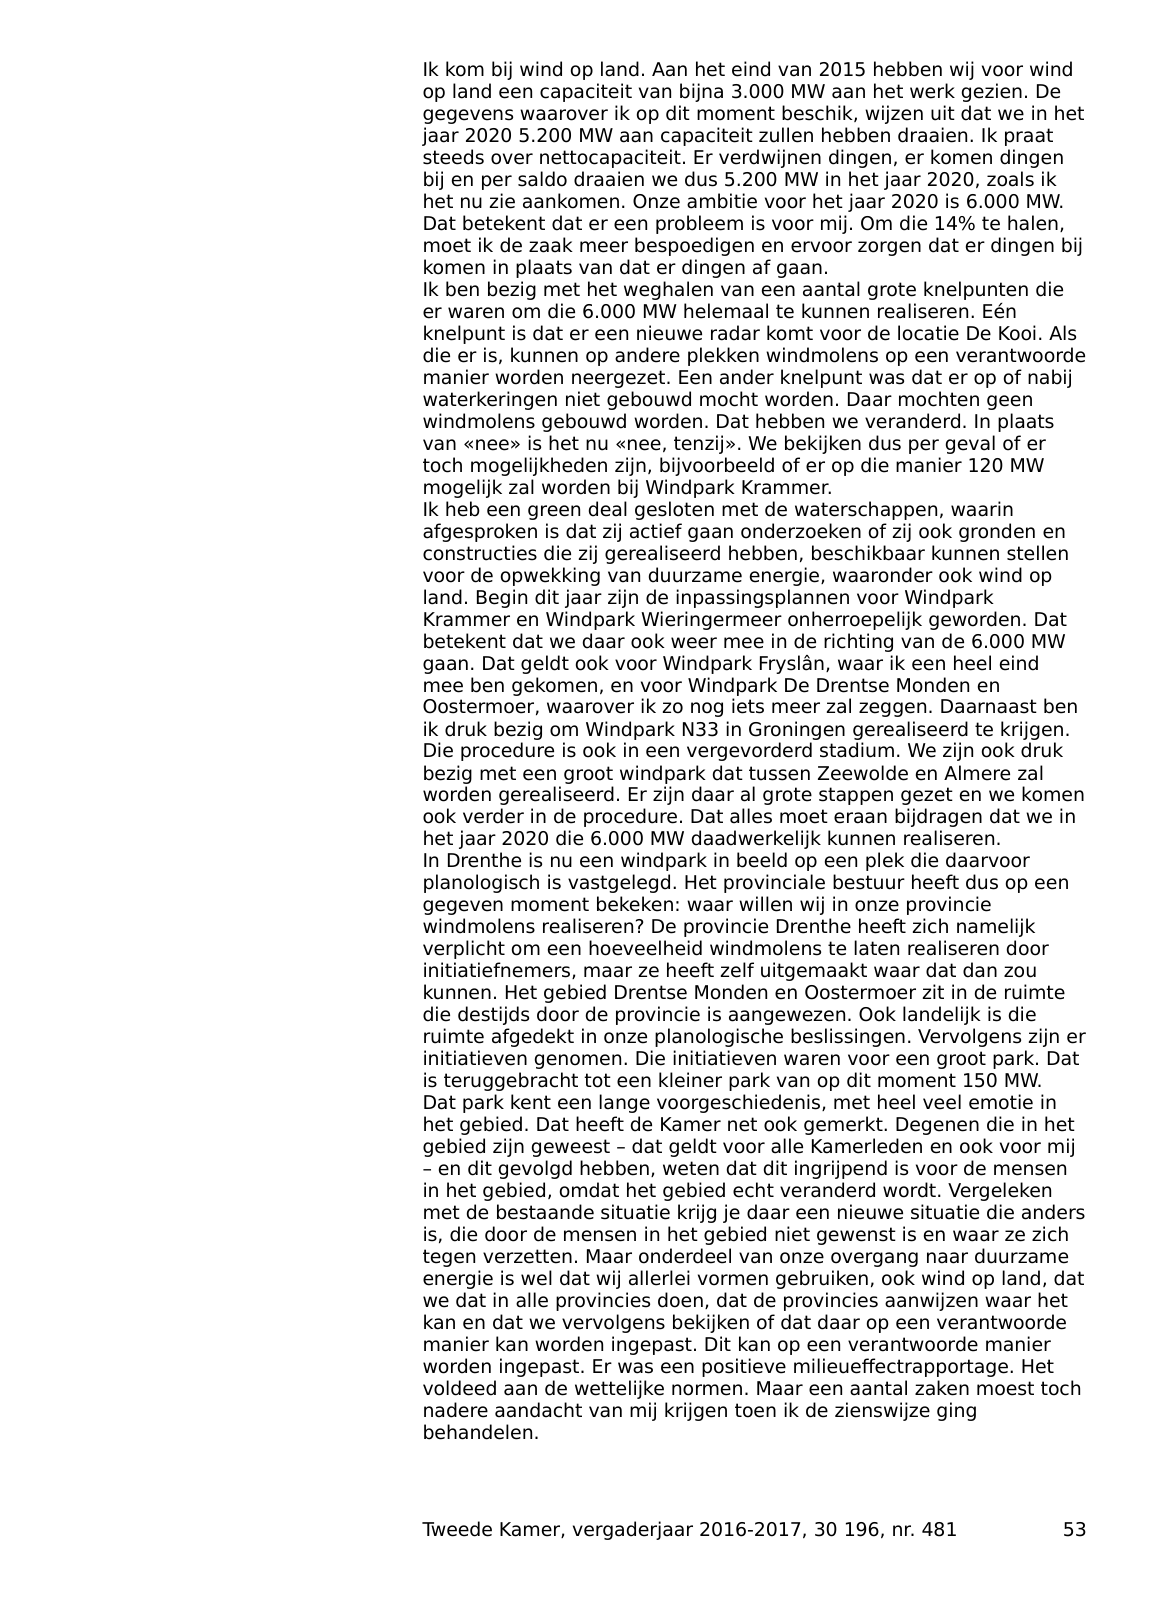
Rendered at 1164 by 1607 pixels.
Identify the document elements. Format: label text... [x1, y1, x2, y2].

text Ik ben bezig met het weghalen van een aantal grote knelpunten die er waren om die 6.000 MW helemaal te kunnen realiseren. Eén knelpunt is dat er een nieuwe radar komt voor de locatie De Kooi. Als die er is, kunnen op andere plekken windmolens op een verantwoorde manier worden neergezet. Een ander knelpunt was dat er op of nabij waterkeringen niet gebouwd mocht worden. Daar mochten geen windmolens gebouwd worden. Dat hebben we veranderd. In plaats van «nee» is het nu «nee, tenzij». We bekijken dus per geval of er toch mogelijkheden zijn, bijvoorbeeld of er op die manier 120 MW mogelijk zal worden bij Windpark Krammer. [422, 279, 1087, 499]
text Ik kom bij wind op land. Aan het eind van 2015 hebben wij voor wind op land een capaciteit van bijna 3.000 MW aan het werk gezien. De gegevens waarover ik op dit moment beschik, wijzen uit dat we in het jaar 2020 5.200 MW aan capaciteit zullen hebben draaien. Ik praat steeds over nettocapaciteit. Er verdwijnen dingen, er komen dingen bij en per saldo draaien we dus 5.200 MW in het jaar 2020, zoals ik het nu zie aankomen. Onze ambitie voor het jaar 2020 is 6.000 MW. Dat betekent dat er een probleem is voor mij. Om die 14% te halen, moet ik de zaak meer bespoedigen en ervoor zorgen dat er dingen bij komen in plaats van dat er dingen af gaan. [422, 59, 1087, 279]
text In Drenthe is nu een windpark in beeld op een plek die daarvoor planologisch is vastgelegd. Het provinciale bestuur heeft dus op een gegeven moment bekeken: waar willen wij in onze provincie windmolens realiseren? De provincie Drenthe heeft zich namelijk verplicht om een hoeveelheid windmolens te laten realiseren door initiatiefnemers, maar ze heeft zelf uitgemaakt waar dat dan zou kunnen. Het gebied Drentse Monden en Oostermoer zit in de ruimte die destijds door de provincie is aangewezen. Ook landelijk is die ruimte afgedekt in onze planologische beslissingen. Vervolgens zijn er initiatieven genomen. Die initiatieven waren voor een groot park. Dat is teruggebracht tot een kleiner park van op dit moment 150 MW. [422, 850, 1087, 1092]
text Ik heb een green deal gesloten met de waterschappen, waarin afgesproken is dat zij actief gaan onderzoeken of zij ook gronden en constructies die zij gerealiseerd hebben, beschikbaar kunnen stellen voor de opwekking van duurzame energie, waaronder ook wind op land. Begin dit jaar zijn de inpassingsplannen voor Windpark Krammer en Windpark Wieringermeer onherroepelijk geworden. Dat betekent dat we daar ook weer mee in de richting van de 6.000 MW gaan. Dat geldt ook voor Windpark Fryslân, waar ik een heel eind mee ben gekomen, en voor Windpark De Drentse Monden en Oostermoer, waarover ik zo nog iets meer zal zeggen. Daarnaast ben ik druk bezig om Windpark N33 in Groningen gerealiseerd te krijgen. Die procedure is ook in een vergevorderd stadium. We zijn ook druk bezig met een groot windpark dat tussen Zeewolde en Almere zal worden gerealiseerd. Er zijn daar al grote stappen gezet en we komen ook verder in de procedure. Dat alles moet eraan bijdragen dat we in het jaar 2020 die 6.000 MW daadwerkelijk kunnen realiseren. [422, 499, 1087, 850]
text Dat park kent een lange voorgeschiedenis, met heel veel emotie in het gebied. Dat heeft de Kamer net ook gemerkt. Degenen die in het gebied zijn geweest – dat geldt voor alle Kamerleden en ook voor mij – en dit gevolgd hebben, weten dat dit ingrijpend is voor de mensen in het gebied, omdat het gebied echt veranderd wordt. Vergeleken met de bestaande situatie krijg je daar een nieuwe situatie die anders is, die door de mensen in het gebied niet gewenst is en waar ze zich tegen verzetten. Maar onderdeel van onze overgang naar duurzame energie is wel dat wij allerlei vormen gebruiken, ook wind op land, dat we dat in alle provincies doen, dat de provincies aanwijzen waar het kan en dat we vervolgens bekijken of dat daar op een verantwoorde manier kan worden ingepast. Dit kan op een verantwoorde manier worden ingepast. Er was een positieve milieueffectrapportage. Het voldeed aan de wettelijke normen. Maar een aantal zaken moest toch nadere aandacht van mij krijgen toen ik de zienswijze ging behandelen. [422, 1092, 1087, 1444]
